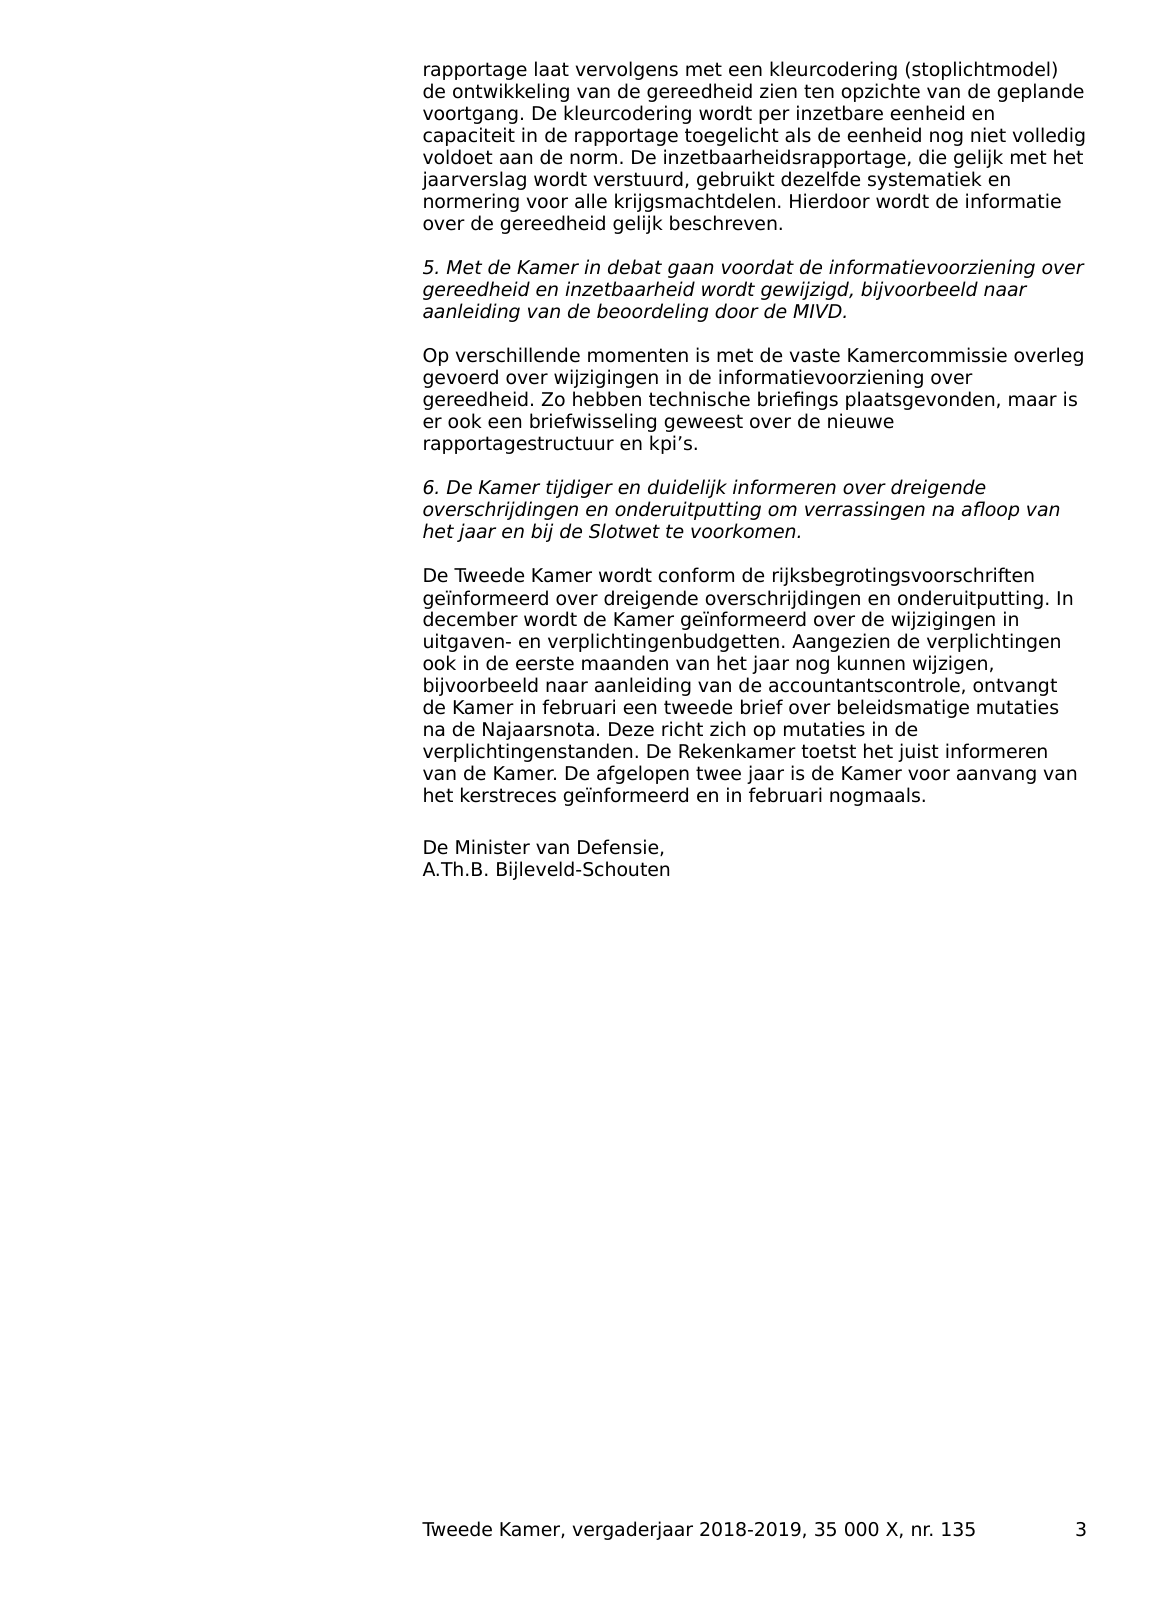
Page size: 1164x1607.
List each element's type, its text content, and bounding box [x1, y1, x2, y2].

text rapportage laat vervolgens met een kleurcodering (stoplichtmodel) de ontwikkeling van de gereedheid zien ten opzichte van de geplande voortgang. De kleurcodering wordt per inzetbare eenheid en capaciteit in de rapportage toegelicht als de eenheid nog niet volledig voldoet aan de norm. De inzetbaarheidsrapportage, die gelijk met het jaarverslag wordt verstuurd, gebruikt dezelfde systematiek en normering voor alle krijgsmachtdelen. Hierdoor wordt de informatie over de gereedheid gelijk beschreven. [422, 59, 1087, 235]
text Op verschillende momenten is met de vaste Kamercommissie overleg gevoerd over wijzigingen in de informatievoorziening over gereedheid. Zo hebben technische briefings plaatsgevonden, maar is er ook een briefwisseling geweest over de nieuwe rapportagestructuur en kpi’s. [422, 345, 1087, 455]
text 5. Met de Kamer in debat gaan voordat de informatievoorziening over gereedheid en inzetbaarheid wordt gewijzigd, bijvoorbeeld naar aanleiding van de beoordeling door de MIVD. [422, 257, 1087, 323]
text De Minister van Defensie, A.Th.B. Bijleveld-Schouten [422, 837, 1087, 881]
text 6. De Kamer tijdiger en duidelijk informeren over dreigende overschrijdingen en onderuitputting om verrassingen na afloop van het jaar en bij de Slotwet te voorkomen. [422, 477, 1087, 543]
text De Tweede Kamer wordt conform de rijksbegrotingsvoorschriften geïnformeerd over dreigende overschrijdingen en onderuitputting. In december wordt de Kamer geïnformeerd over de wijzigingen in uitgaven- en verplichtingenbudgetten. Aangezien de verplichtingen ook in de eerste maanden van het jaar nog kunnen wijzigen, bijvoorbeeld naar aanleiding van de accountantscontrole, ontvangt de Kamer in februari een tweede brief over beleidsmatige mutaties na de Najaarsnota. Deze richt zich op mutaties in de verplichtingenstanden. De Rekenkamer toetst het juist informeren van de Kamer. De afgelopen twee jaar is de Kamer voor aanvang van het kerstreces geïnformeerd en in februari nogmaals. [422, 565, 1087, 807]
